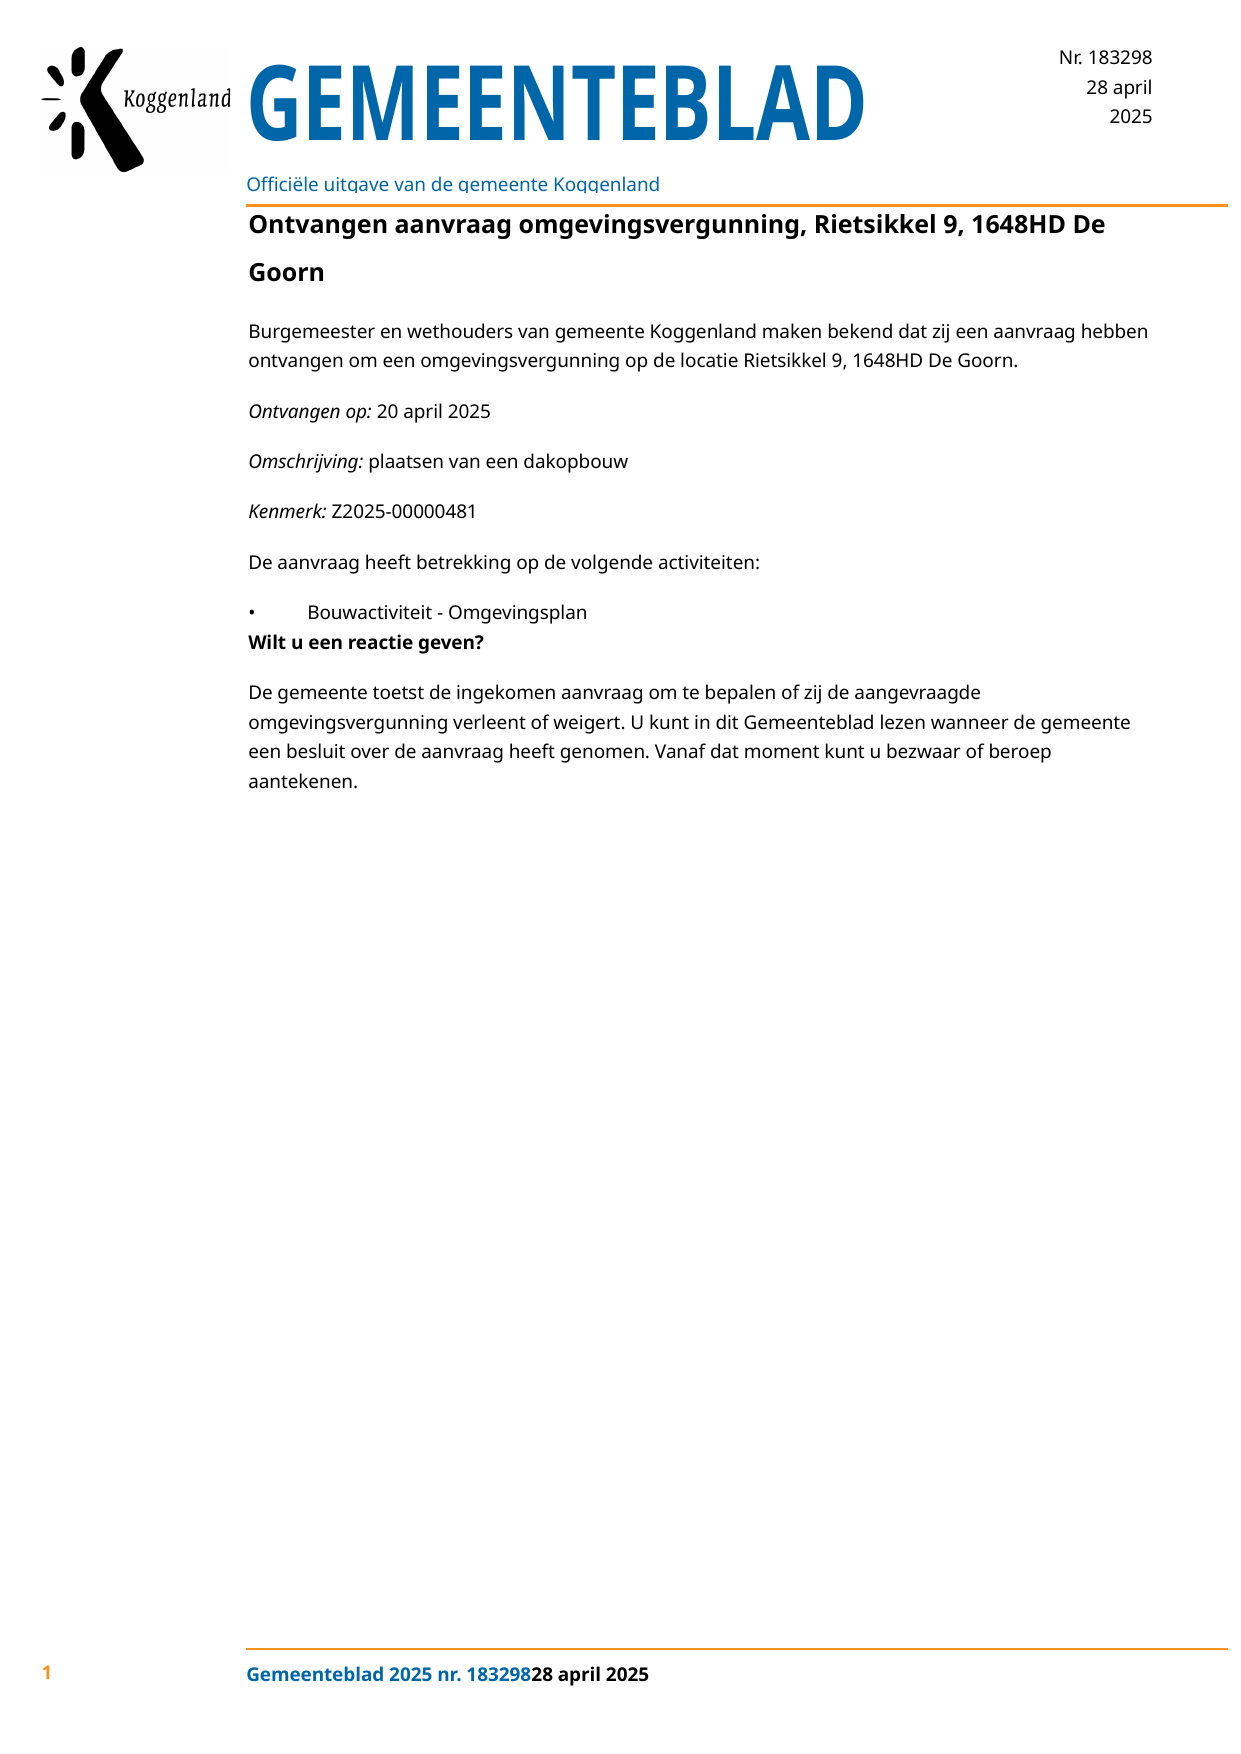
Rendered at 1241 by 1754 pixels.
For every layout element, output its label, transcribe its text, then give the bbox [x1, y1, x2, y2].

text Wilt u een reactie geven? [248, 629, 1152, 655]
text De gemeente toetst de ingekomen aanvraag om te bepalen of zij de aangevraagde omgevingsvergunning verleent of weigert. U kunt in dit Gemeenteblad lezen wanneer de gemeente een besluit over de aanvraag heeft genomen. Vanaf dat moment kunt u bezwaar of beroep aantekenen. [248, 679, 1152, 794]
text De aanvraag heeft betrekking op de volgende activiteiten: [248, 549, 1152, 575]
text Burgemeester en wethouders van gemeente Koggenland maken bekend dat zij een aanvraag hebben ontvangen om een omgevingsvergunning op de locatie Rietsikkel 9, 1648HD De Goorn. [248, 318, 1152, 373]
text Kenmerk: Z2025-00000481 [248, 499, 1152, 524]
list Bouwactiviteit - Omgevingsplan [248, 599, 1152, 625]
text Ontvangen op: 20 april 2025 [248, 398, 1152, 424]
text Ontvangen aanvraag omgevingsvergunning, Rietsikkel 9, 1648HD De Goorn [248, 207, 1152, 288]
text Omschrijving: plaatsen van een dakopbouw [248, 448, 1152, 474]
picture [41, 47, 231, 172]
